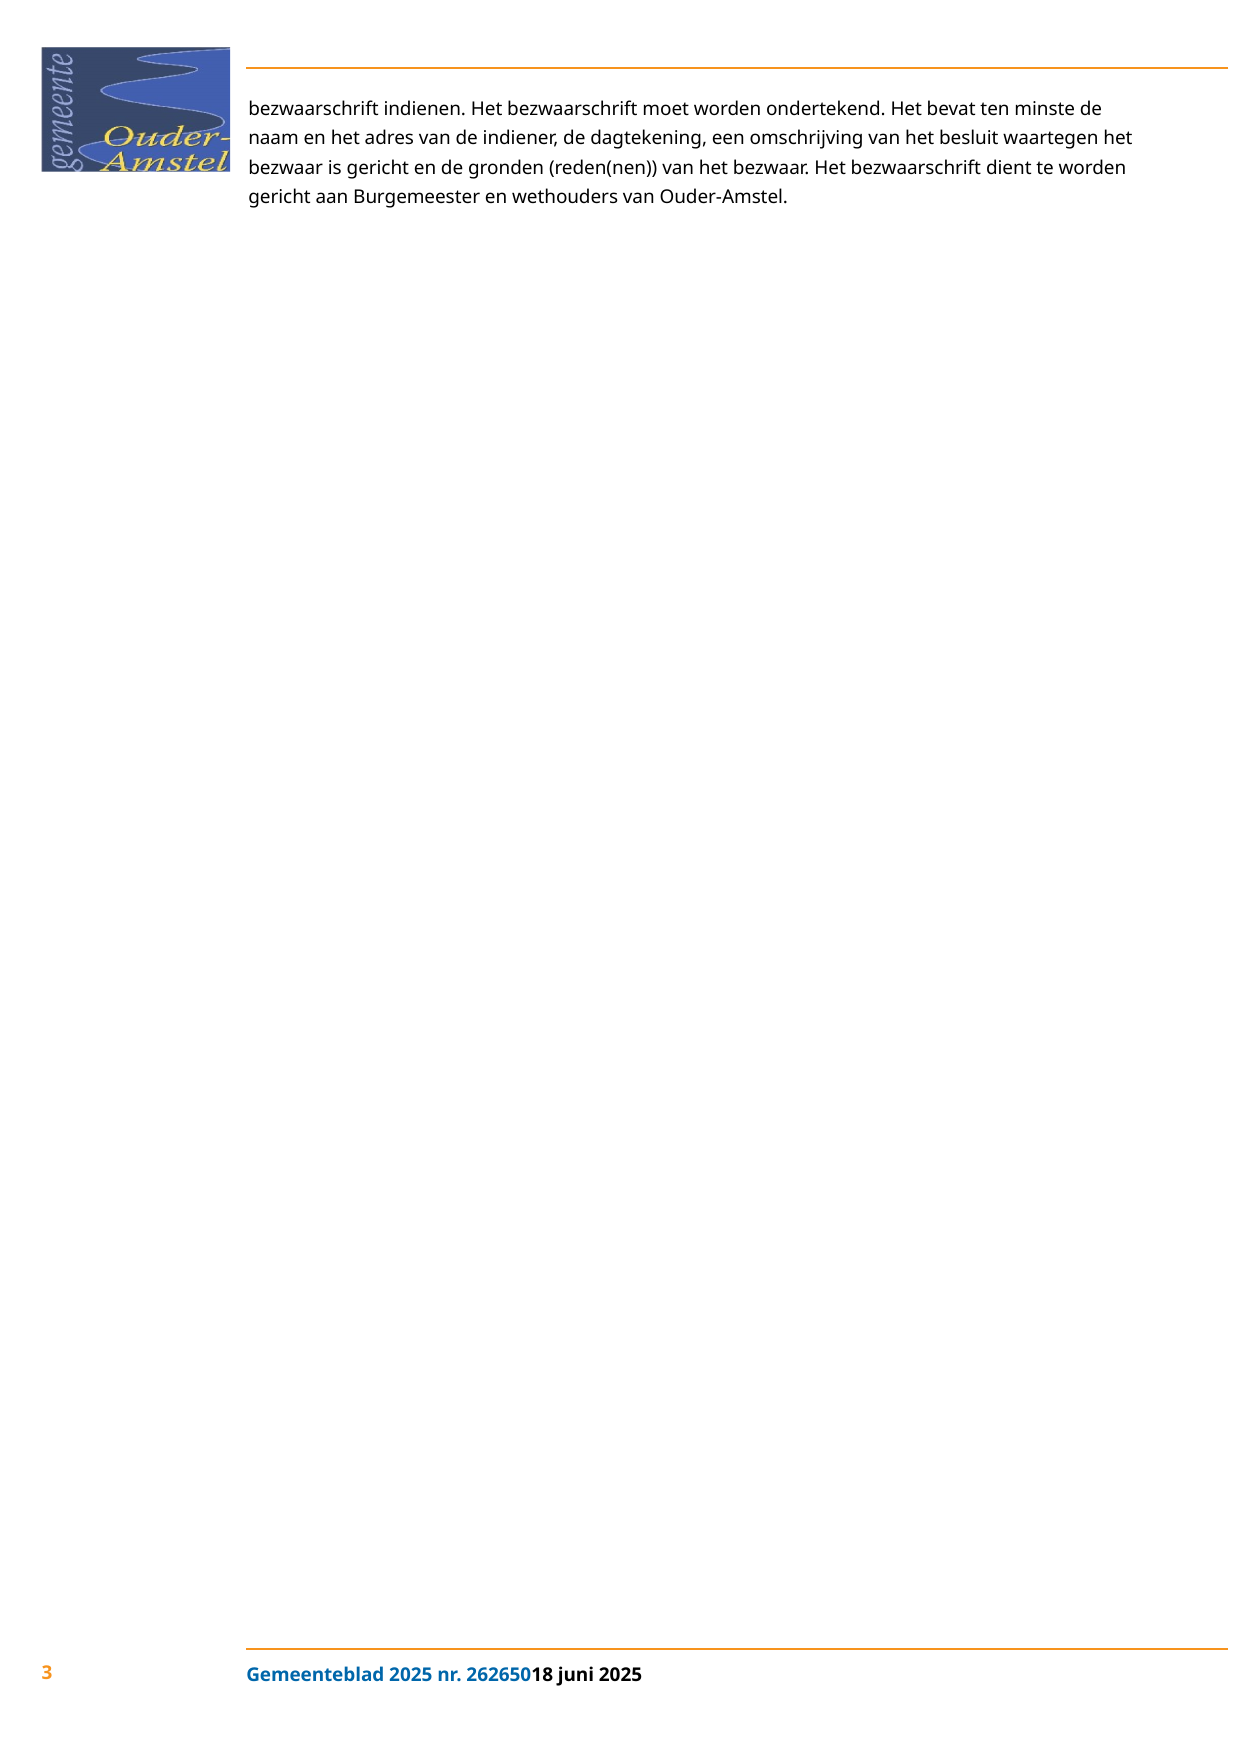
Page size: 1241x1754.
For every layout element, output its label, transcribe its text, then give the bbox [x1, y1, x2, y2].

text bezwaarschrift indienen. Het bezwaarschrift moet worden ondertekend. Het bevat ten minste de naam en het adres van de indiener, de dagtekening, een omschrijving van het besluit waartegen het bezwaar is gericht en de gronden (reden(nen)) van het bezwaar. Het bezwaarschrift dient te worden gericht aan Burgemeester en wethouders van Ouder-Amstel. [248, 95, 1152, 209]
picture [41, 47, 231, 172]
